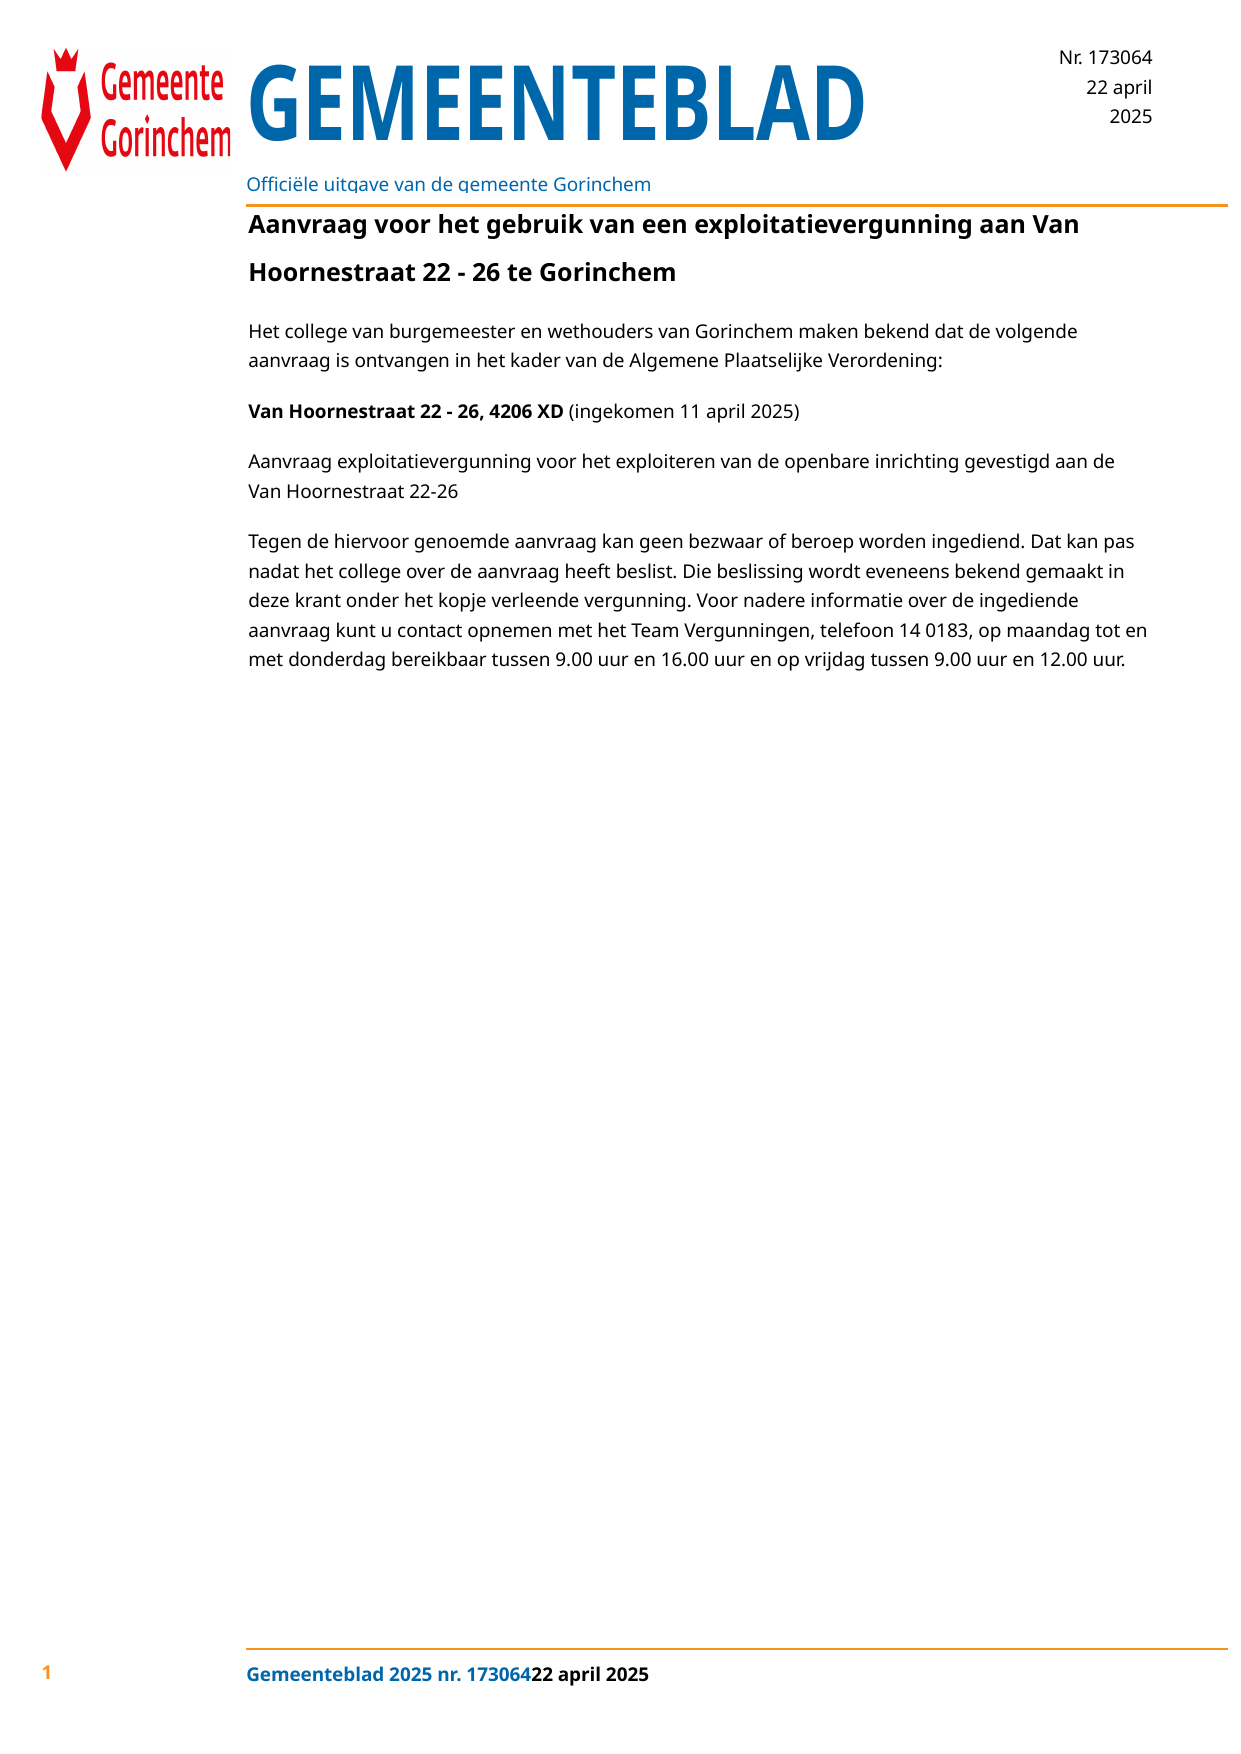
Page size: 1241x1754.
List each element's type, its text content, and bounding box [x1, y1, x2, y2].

text Het college van burgemeester en wethouders van Gorinchem maken bekend dat de volgende aanvraag is ontvangen in het kader van de Algemene Plaatselijke Verordening: [248, 318, 1152, 373]
text Aanvraag voor het gebruik van een exploitatievergunning aan Van Hoornestraat 22 - 26 te Gorinchem [248, 207, 1152, 288]
picture [41, 47, 231, 172]
text Van Hoornestraat 22 - 26, 4206 XD (ingekomen 11 april 2025) [248, 398, 1152, 424]
text Aanvraag exploitatievergunning voor het exploiteren van de openbare inrichting gevestigd aan de Van Hoornestraat 22-26 [248, 448, 1152, 504]
text Tegen de hiervoor genoemde aanvraag kan geen bezwaar of beroep worden ingediend. Dat kan pas nadat het college over de aanvraag heeft beslist. Die beslissing wordt eveneens bekend gemaakt in deze krant onder het kopje verleende vergunning. Voor nadere informatie over de ingediende aanvraag kunt u contact opnemen met het Team Vergunningen, telefoon 14 0183, op maandag tot en met donderdag bereikbaar tussen 9.00 uur en 16.00 uur en op vrijdag tussen 9.00 uur en 12.00 uur. [248, 528, 1152, 672]
